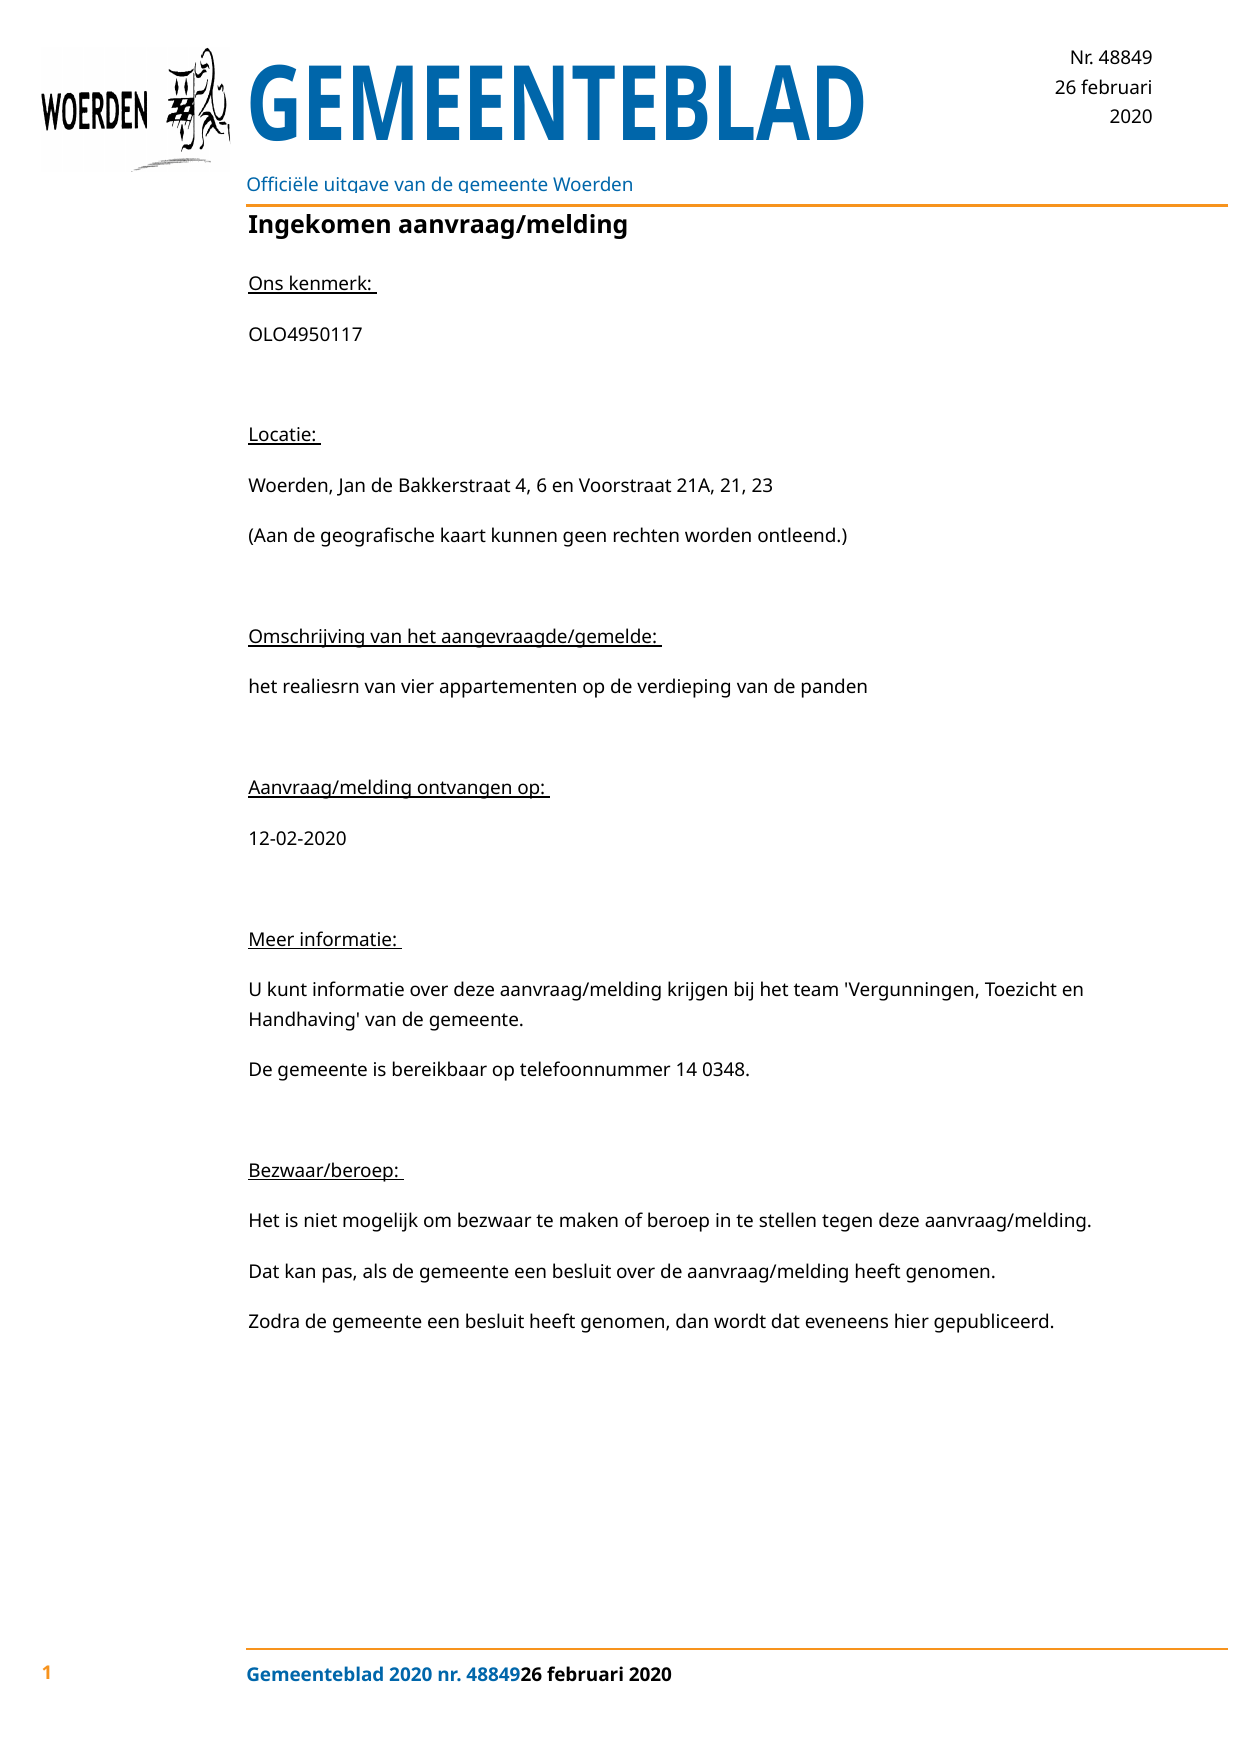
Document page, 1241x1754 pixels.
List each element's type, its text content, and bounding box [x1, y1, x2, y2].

text U kunt informatie over deze aanvraag/melding krijgen bij het team 'Vergunningen, Toezicht en Handhaving' van de gemeente. [248, 976, 1152, 1031]
text Dat kan pas, als de gemeente een besluit over de aanvraag/melding heeft genomen. [248, 1258, 1152, 1283]
text Omschrijving van het aangevraagde/gemelde: [248, 623, 1152, 649]
text Ons kenmerk: [248, 270, 1152, 296]
text het realiesrn van vier appartementen op de verdieping van de panden [248, 674, 1152, 699]
text OLO4950117 [248, 321, 1152, 346]
text (Aan de geografische kaart kunnen geen rechten worden ontleend.) [248, 522, 1152, 548]
text Woerden, Jan de Bakkerstraat 4, 6 en Voorstraat 21A, 21, 23 [248, 472, 1152, 498]
text Het is niet mogelijk om bezwaar te maken of beroep in te stellen tegen deze aanvraag/melding. [248, 1207, 1152, 1233]
text Ingekomen aanvraag/melding [248, 207, 1152, 241]
text Bezwaar/beroep: [248, 1157, 1152, 1183]
text De gemeente is bereikbaar op telefoonnummer 14 0348. [248, 1056, 1152, 1082]
text Meer informatie: [248, 926, 1152, 951]
picture [41, 47, 231, 172]
text Zodra de gemeente een besluit heeft genomen, dan wordt dat eveneens hier gepubliceerd. [248, 1308, 1152, 1334]
text Locatie: [248, 422, 1152, 447]
text Aanvraag/melding ontvangen op: [248, 774, 1152, 800]
text 12-02-2020 [248, 825, 1152, 851]
